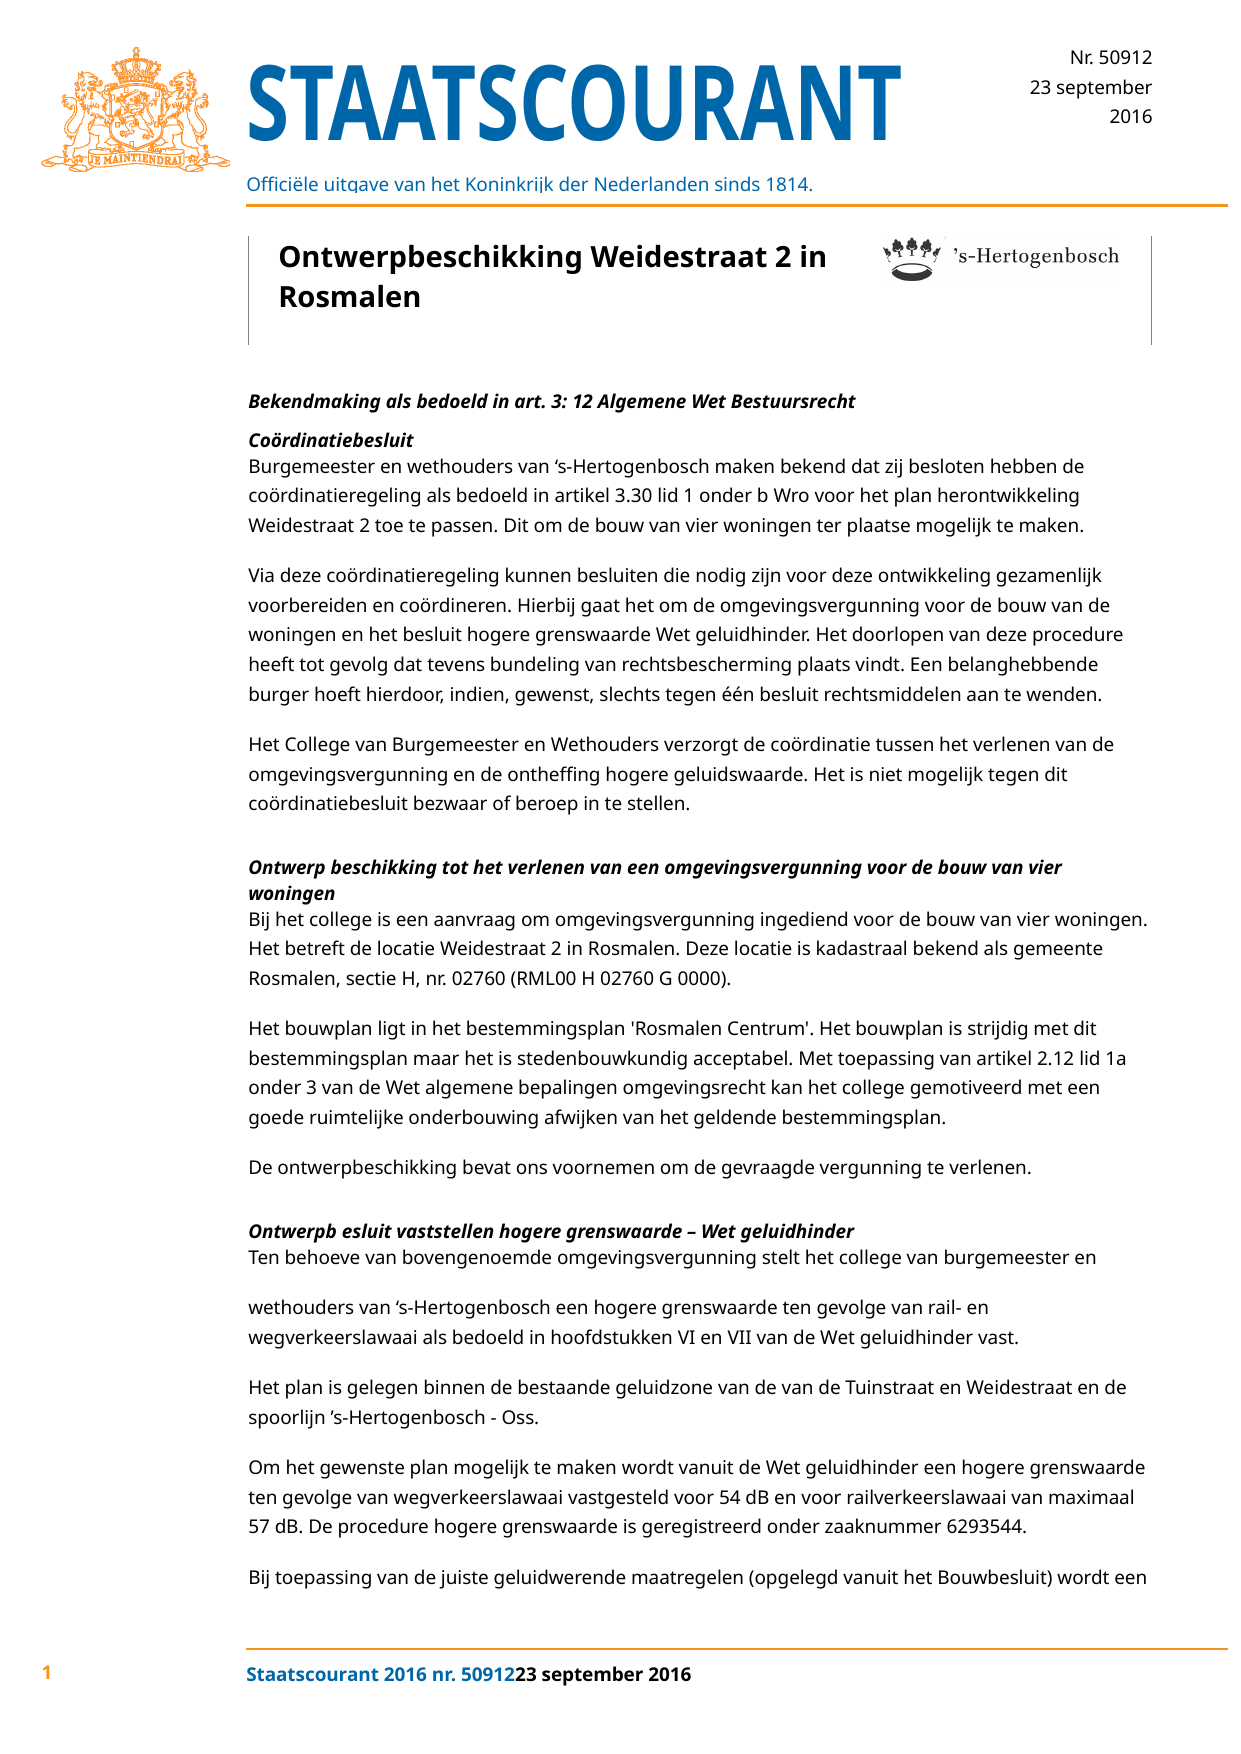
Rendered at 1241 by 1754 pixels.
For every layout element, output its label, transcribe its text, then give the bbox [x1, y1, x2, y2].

picture [882, 236, 1119, 281]
text Via deze coördinatieregeling kunnen besluiten die nodig zijn voor deze ontwikkeling gezamenlijk voorbereiden en coördineren. Hierbij gaat het om de omgevingsvergunning voor de bouw van de woningen en het besluit hogere grenswaarde Wet geluidhinder. Het doorlopen van deze procedure heeft tot gevolg dat tevens bundeling van rechtsbescherming plaats vindt. Een belanghebbende burger hoeft hierdoor, indien, gewenst, slechts tegen één besluit rechtsmiddelen aan te wenden. [248, 562, 1152, 706]
text Bekendmaking als bedoeld in art. 3: 12 Algemene Wet Bestuursrecht [248, 388, 1152, 413]
text De ontwerpbeschikking bevat ons voornemen om de gevraagde vergunning te verlenen. [248, 1154, 1152, 1180]
table_header Ontwerpbeschikking Weidestraat 2 in Rosmalen [249, 236, 850, 345]
text Burgemeester en wethouders van ‘s-Hertogenbosch maken bekend dat zij besloten hebben de coördinatieregeling als bedoeld in artikel 3.30 lid 1 onder b Wro voor het plan herontwikkeling Weidestraat 2 toe te passen. Dit om de bouw van vier woningen ter plaatse mogelijk te maken. [248, 453, 1152, 538]
text Het plan is gelegen binnen de bestaande geluidzone van de van de Tuinstraat en Weidestraat en de spoorlijn ’s-Hertogenbosch - Oss. [248, 1374, 1152, 1430]
text Bij toepassing van de juiste geluidwerende maatregelen (opgelegd vanuit het Bouwbesluit) wordt een [248, 1564, 1152, 1590]
text Ten behoeve van bovengenoemde omgevingsvergunning stelt het college van burgemeester en [248, 1244, 1152, 1270]
text Het College van Burgemeester en Wethouders verzorgt de coördinatie tussen het verlenen van de omgevingsvergunning en de ontheffing hogere geluidswaarde. Het is niet mogelijk tegen dit coördinatiebesluit bezwaar of beroep in te stellen. [248, 731, 1152, 816]
table_header [850, 236, 1151, 345]
text Ontwerp beschikking tot het verlenen van een omgevingsvergunning voor de bouw van vier woningen [248, 854, 1152, 906]
text wethouders van ‘s-Hertogenbosch een hogere grenswaarde ten gevolge van rail- en wegverkeerslawaai als bedoeld in hoofdstukken VI en VII van de Wet geluidhinder vast. [248, 1294, 1152, 1350]
text Coördinatiebesluit [248, 427, 1152, 453]
text Ontwerpb esluit vaststellen hogere grenswaarde – Wet geluidhinder [248, 1218, 1152, 1244]
picture [41, 47, 231, 172]
text Om het gewenste plan mogelijk te maken wordt vanuit de Wet geluidhinder een hogere grenswaarde ten gevolge van wegverkeerslawaai vastgesteld voor 54 dB en voor railverkeerslawaai van maximaal 57 dB. De procedure hogere grenswaarde is geregistreerd onder zaaknummer 6293544. [248, 1454, 1152, 1539]
text Het bouwplan ligt in het bestemmingsplan 'Rosmalen Centrum'. Het bouwplan is strijdig met dit bestemmingsplan maar het is stedenbouwkundig acceptabel. Met toepassing van artikel 2.12 lid 1a onder 3 van de Wet algemene bepalingen omgevingsrecht kan het college gemotiveerd met een goede ruimtelijke onderbouwing afwijken van het geldende bestemmingsplan. [248, 1015, 1152, 1130]
text Bij het college is een aanvraag om omgevingsvergunning ingediend voor de bouw van vier woningen. Het betreft de locatie Weidestraat 2 in Rosmalen. Deze locatie is kadastraal bekend als gemeente Rosmalen, sectie H, nr. 02760 (RML00 H 02760 G 0000). [248, 906, 1152, 991]
